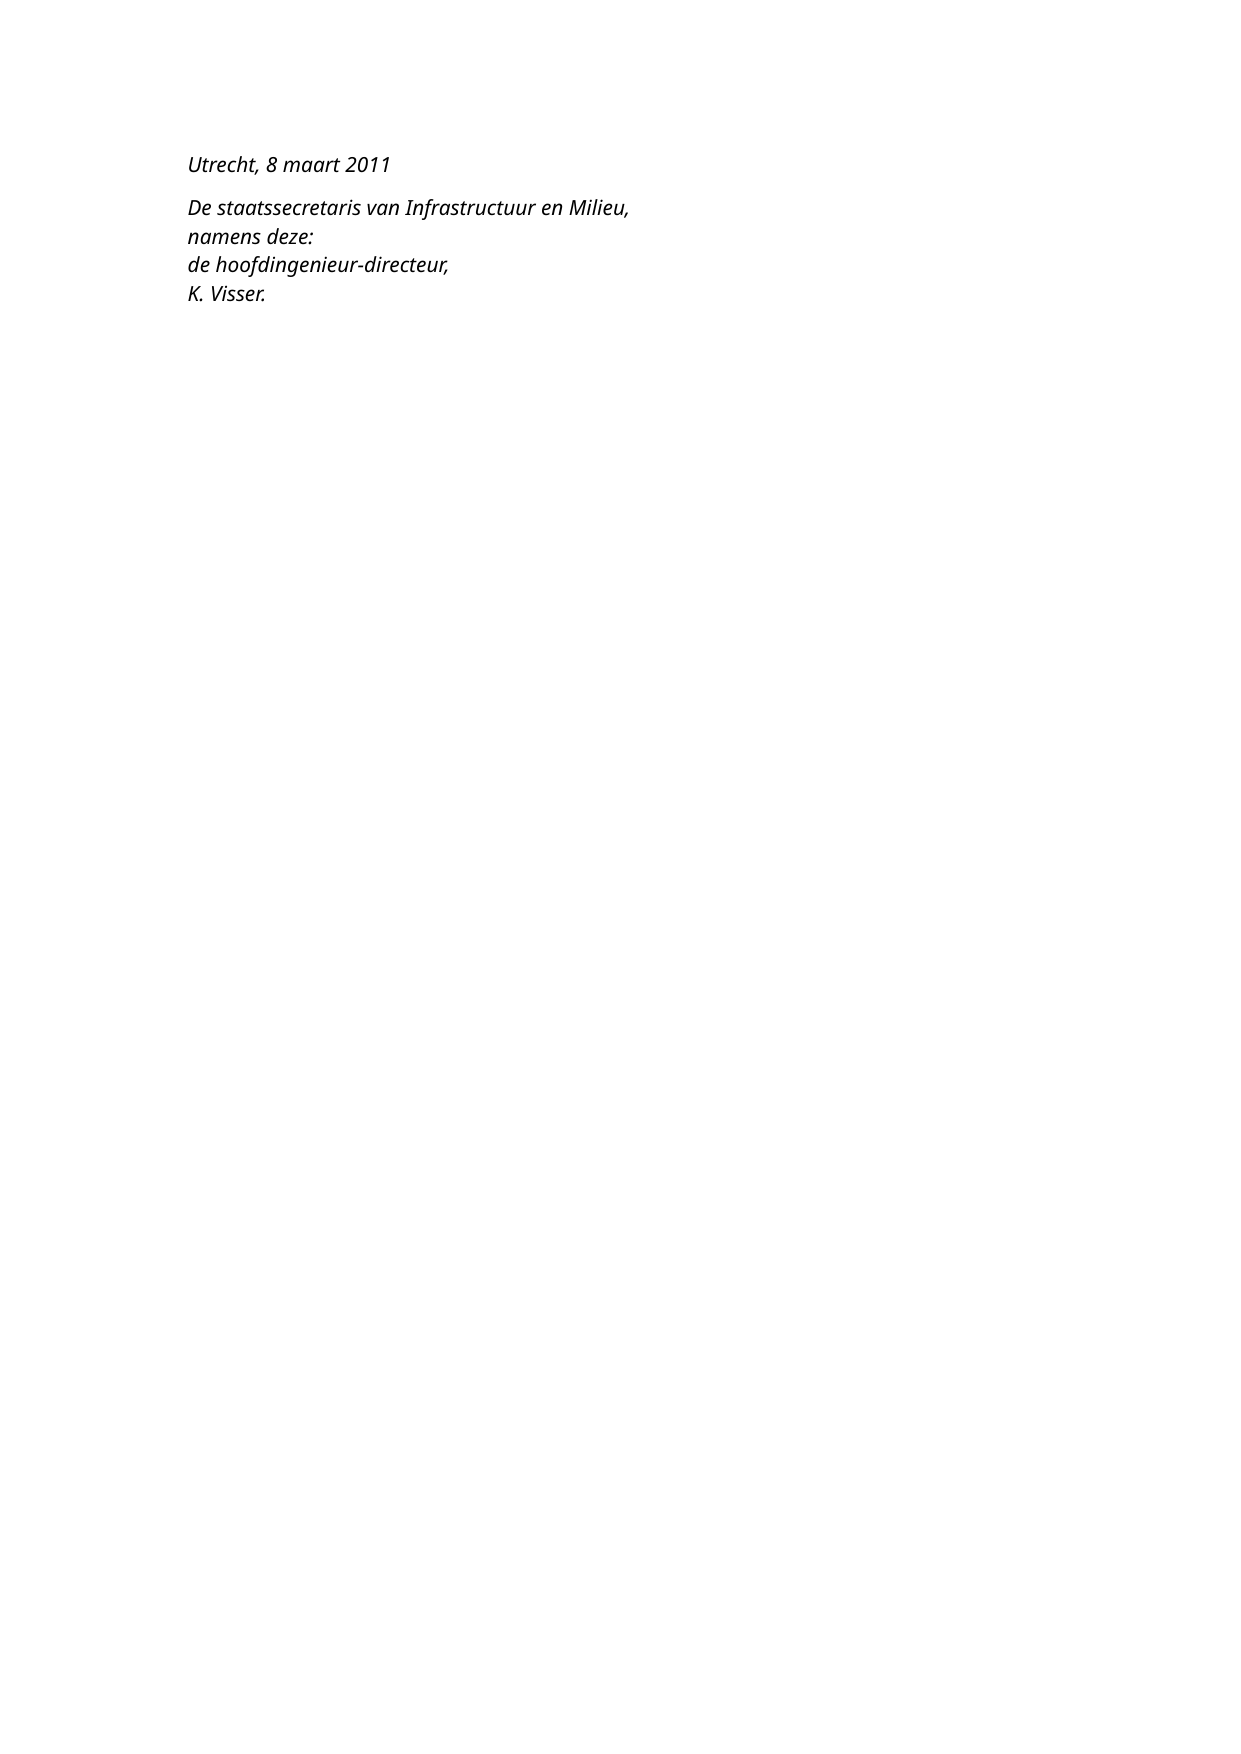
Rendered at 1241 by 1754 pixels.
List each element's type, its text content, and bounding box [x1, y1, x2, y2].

text K. Visser. [187, 279, 1053, 307]
text De staatssecretaris van Infrastructuur en Milieu, [187, 193, 1053, 222]
text Utrecht, 8 maart 2011 [187, 150, 1053, 178]
text de hoofdingenieur-directeur, [187, 250, 1053, 279]
text namens deze: [187, 222, 1053, 250]
